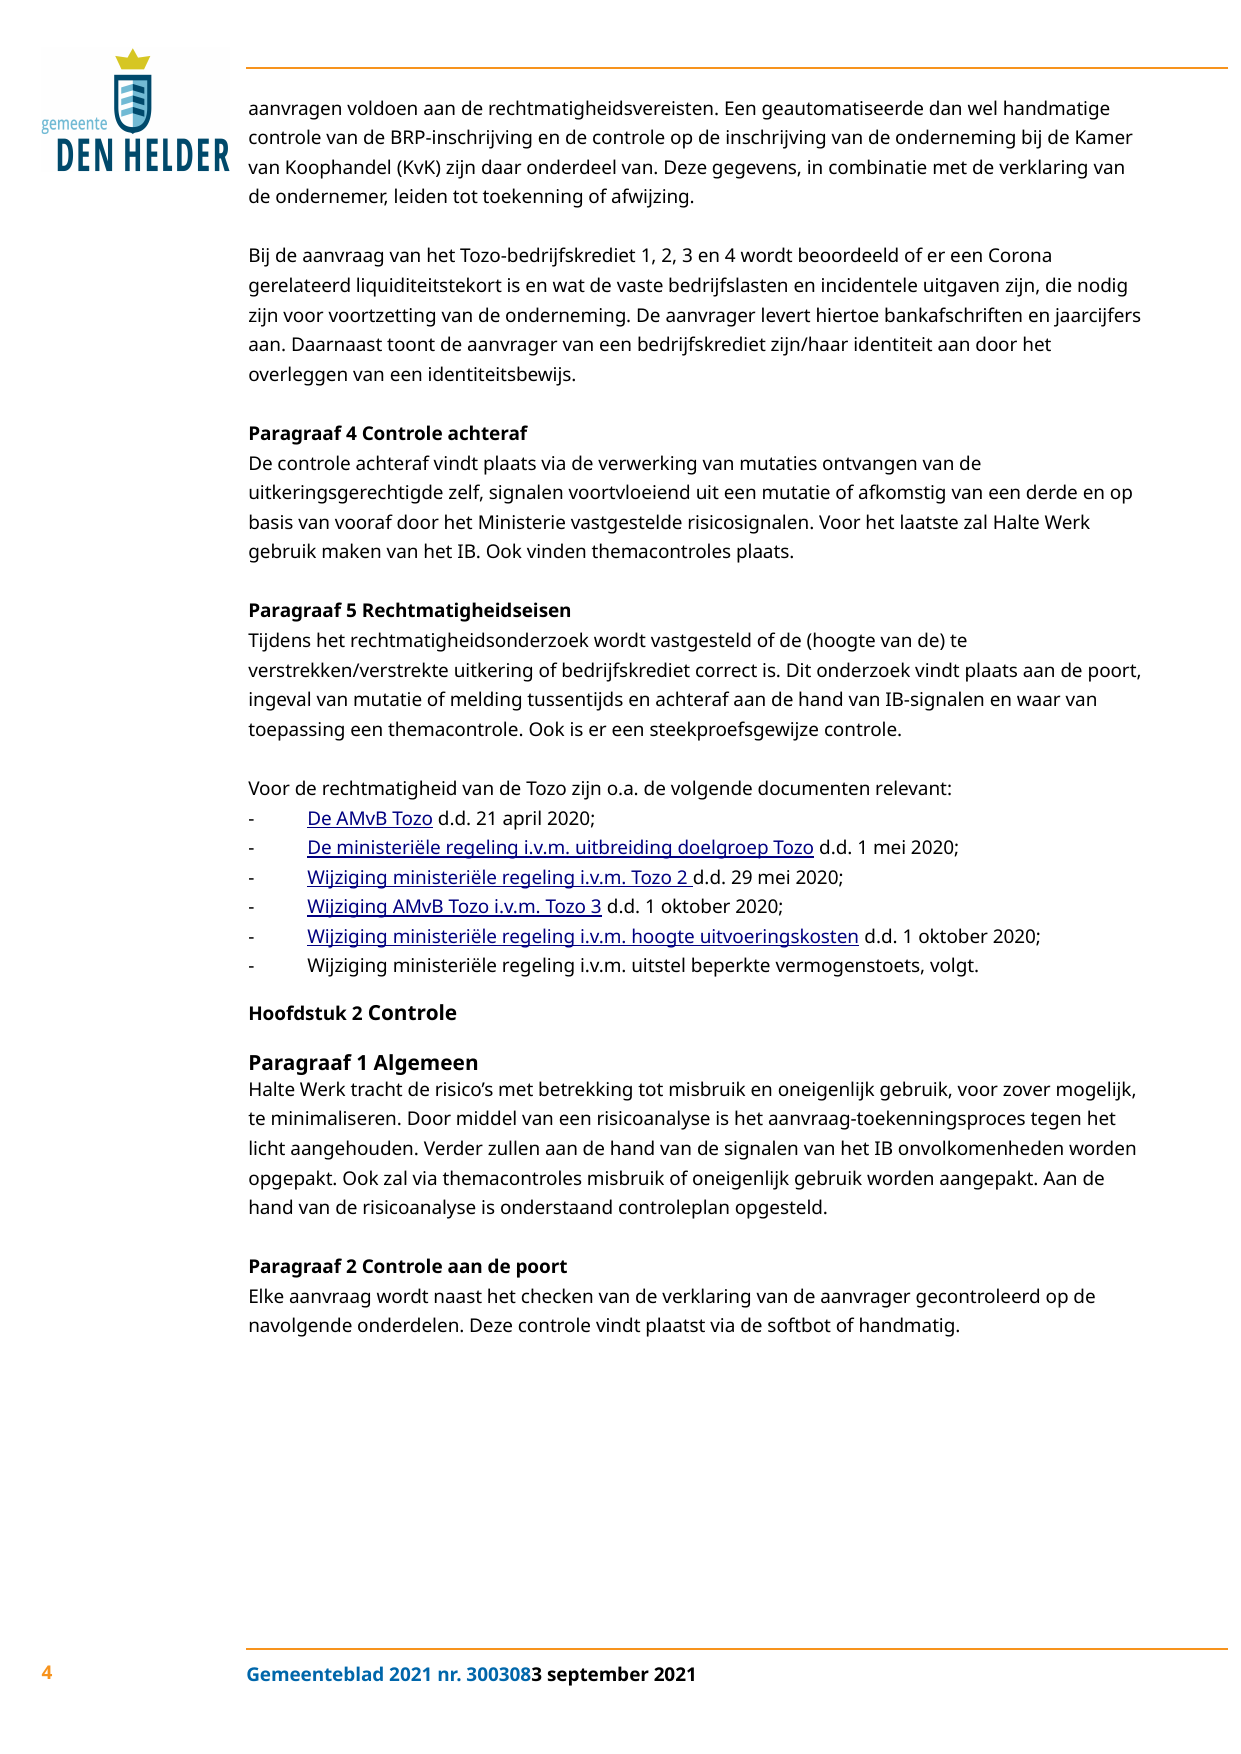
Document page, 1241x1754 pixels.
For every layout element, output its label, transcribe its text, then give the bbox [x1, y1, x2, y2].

text Hoofdstuk 2 Controle [248, 998, 1152, 1027]
picture [182, 144, 187, 165]
list De ministeriële regeling i.v.m. uitbreiding doelgroep Tozo d.d. 1 mei 2020; [248, 834, 1152, 860]
list Wijziging ministeriële regeling i.v.m. hoogte uitvoeringskosten d.d. 1 oktober 2020; [248, 923, 1152, 949]
text Voor de rechtmatigheid van de Tozo zijn o.a. de volgende documenten relevant: [248, 775, 1152, 801]
text Paragraaf 2 Controle aan de poort [248, 1253, 1152, 1279]
list Wijziging AMvB Tozo i.v.m. Tozo 3 d.d. 1 oktober 2020; [248, 893, 1152, 919]
text aanvragen voldoen aan de rechtmatigheidsvereisten. Een geautomatiseerde dan wel handmatige controle van de BRP-inschrijving en de controle op de inschrijving van de onderneming bij de Kamer van Koophandel (KvK) zijn daar onderdeel van. Deze gegevens, in combinatie met de verklaring van de ondernemer, leiden tot toekenning of afwijzing. [248, 95, 1152, 209]
picture [130, 157, 135, 172]
text Paragraaf 4 Controle achteraf [248, 420, 1152, 446]
picture [100, 154, 106, 172]
picture [41, 47, 231, 172]
list Wijziging ministeriële regeling i.v.m. uitstel beperkte vermogenstoets, volgt. [248, 953, 1152, 978]
text Tijdens het rechtmatigheidsonderzoek wordt vastgesteld of de (hoogte van de) te verstrekken/verstrekte uitkering of bedrijfskrediet correct is. Dit onderzoek vindt plaats aan de poort, ingeval van mutatie of melding tussentijds en achteraf aan de hand van IB-signalen en waar van toepassing een themacontrole. Ook is er een steekproefsgewijze controle. [248, 627, 1152, 742]
picture [63, 144, 68, 165]
text Paragraaf 5 Rechtmatigheidseisen [248, 598, 1152, 623]
text Elke aanvraag wordt naast het checken van de verklaring van de aanvrager gecontroleerd op de navolgende onderdelen. Deze controle vindt plaatst via de softbot of handmatig. [248, 1283, 1152, 1338]
list Wijziging ministeriële regeling i.v.m. Tozo 2 d.d. 29 mei 2020; [248, 864, 1152, 890]
text Bij de aanvraag van het Tozo-bedrijfskrediet 1, 2, 3 en 4 wordt beoordeeld of er een Corona gerelateerd liquiditeitstekort is en wat de vaste bedrijfslasten en incidentele uitgaven zijn, die nodig zijn voor voortzetting van de onderneming. De aanvrager levert hiertoe bankafschriften en jaarcijfers aan. Daarnaast toont de aanvrager van een bedrijfskrediet zijn/haar identiteit aan door het overleggen van een identiteitsbewijs. [248, 243, 1152, 387]
text Paragraaf 1 Algemeen [248, 1048, 1152, 1076]
text Halte Werk tracht de risico’s met betrekking tot misbruik en oneigenlijk gebruik, voor zover mogelijk, te minimaliseren. Door middel van een risicoanalyse is het aanvraag-toekenningsproces tegen het licht aangehouden. Verder zullen aan de hand van de signalen van het IB onvolkomenheden worden opgepakt. Ook zal via themacontroles misbruik of oneigenlijk gebruik worden aangepakt. Aan de hand van de risicoanalyse is onderstaand controleplan opgesteld. [248, 1076, 1152, 1220]
text De controle achteraf vindt plaats via de verwerking van mutaties ontvangen van de uitkeringsgerechtigde zelf, signalen voortvloeiend uit een mutatie of afkomstig van een derde en op basis van vooraf door het Ministerie vastgestelde risicosignalen. Voor het laatste zal Halte Werk gebruik maken van het IB. Ook vinden themacontroles plaats. [248, 450, 1152, 564]
list De AMvB Tozo d.d. 21 april 2020; [248, 805, 1152, 831]
picture [220, 160, 224, 172]
